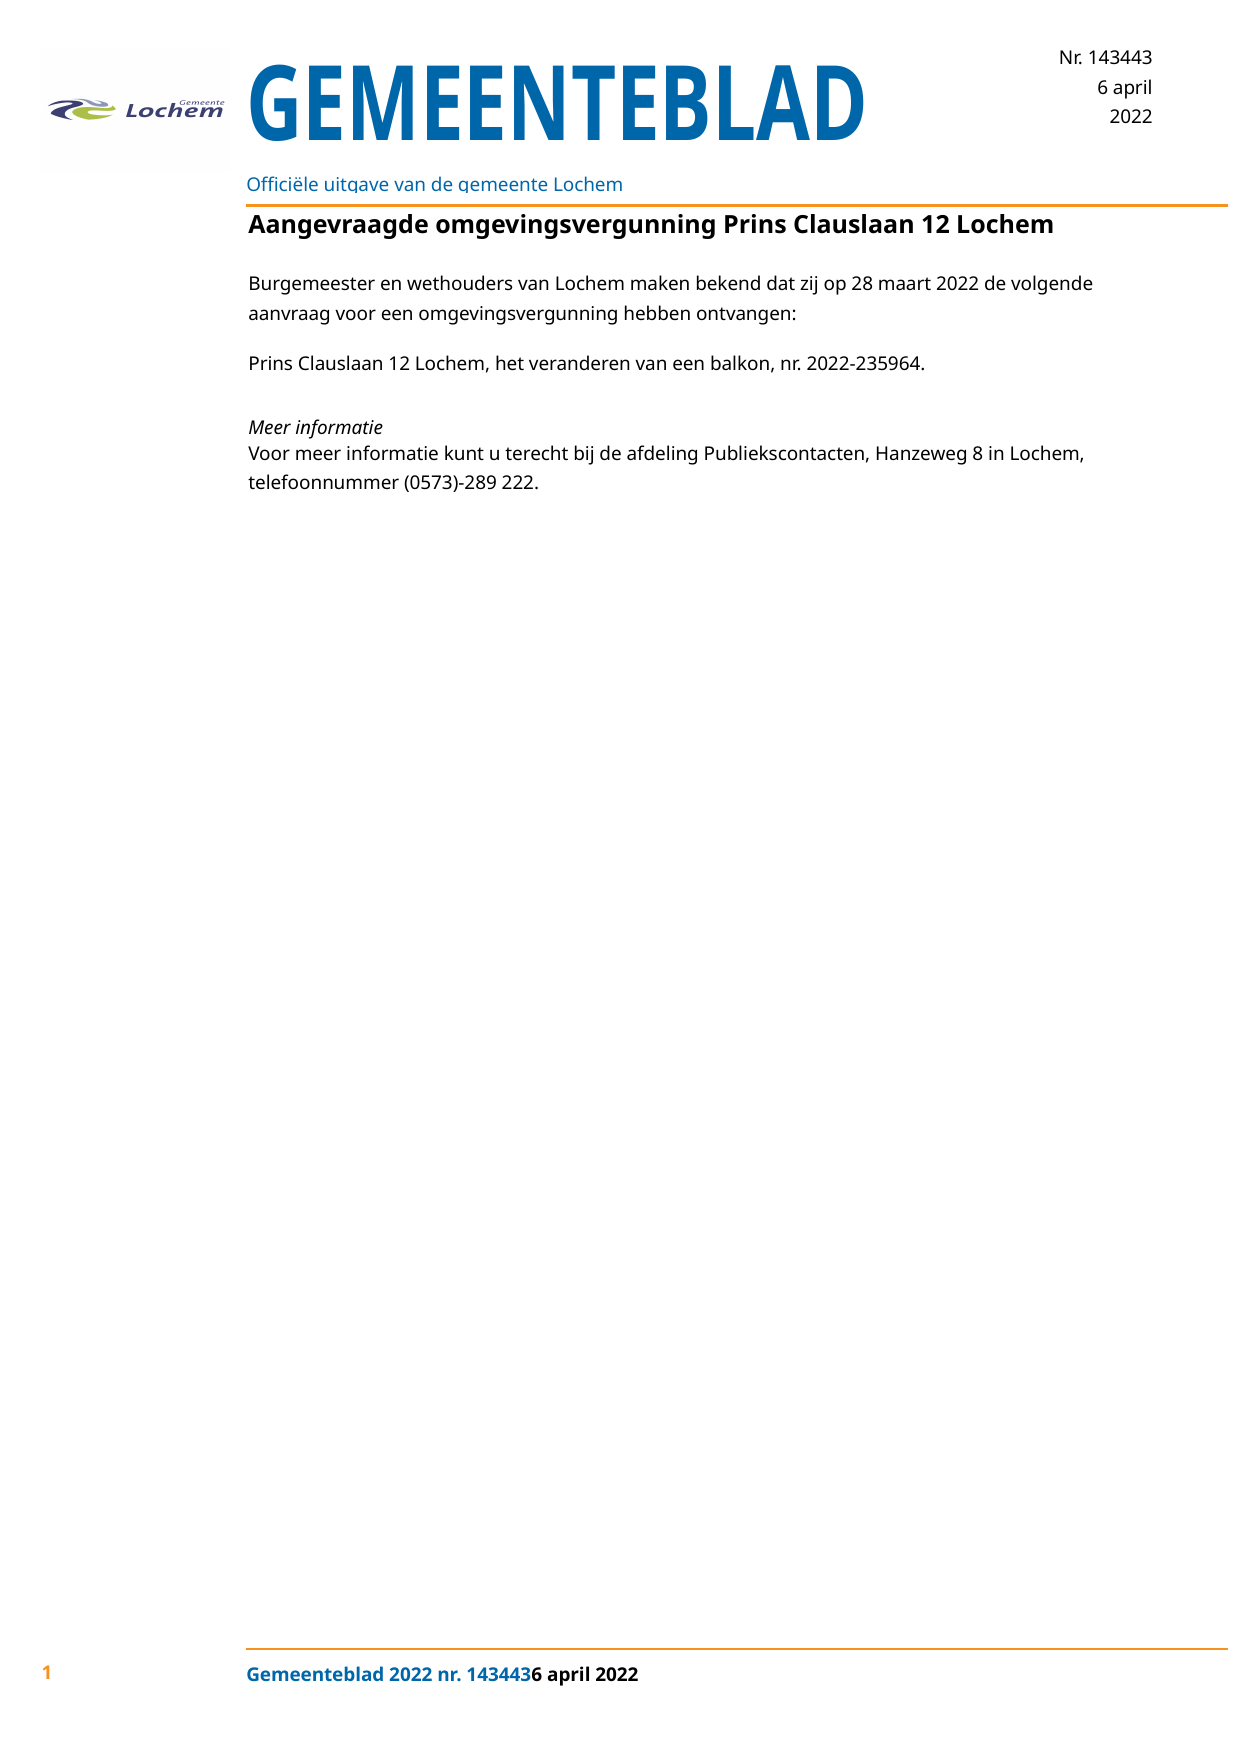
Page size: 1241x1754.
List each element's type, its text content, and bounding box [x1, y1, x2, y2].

text Prins Clauslaan 12 Lochem, het veranderen van een balkon, nr. 2022-235964. [248, 350, 1152, 376]
text Aangevraagde omgevingsvergunning Prins Clauslaan 12 Lochem [248, 207, 1152, 241]
picture [41, 47, 231, 172]
text Meer informatie [248, 414, 1152, 440]
text Burgemeester en wethouders van Lochem maken bekend dat zij op 28 maart 2022 de volgende aanvraag voor een omgevingsvergunning hebben ontvangen: [248, 270, 1152, 326]
text Voor meer informatie kunt u terecht bij de afdeling Publiekscontacten, Hanzeweg 8 in Lochem, telefoonnummer (0573)-289 222. [248, 440, 1152, 495]
